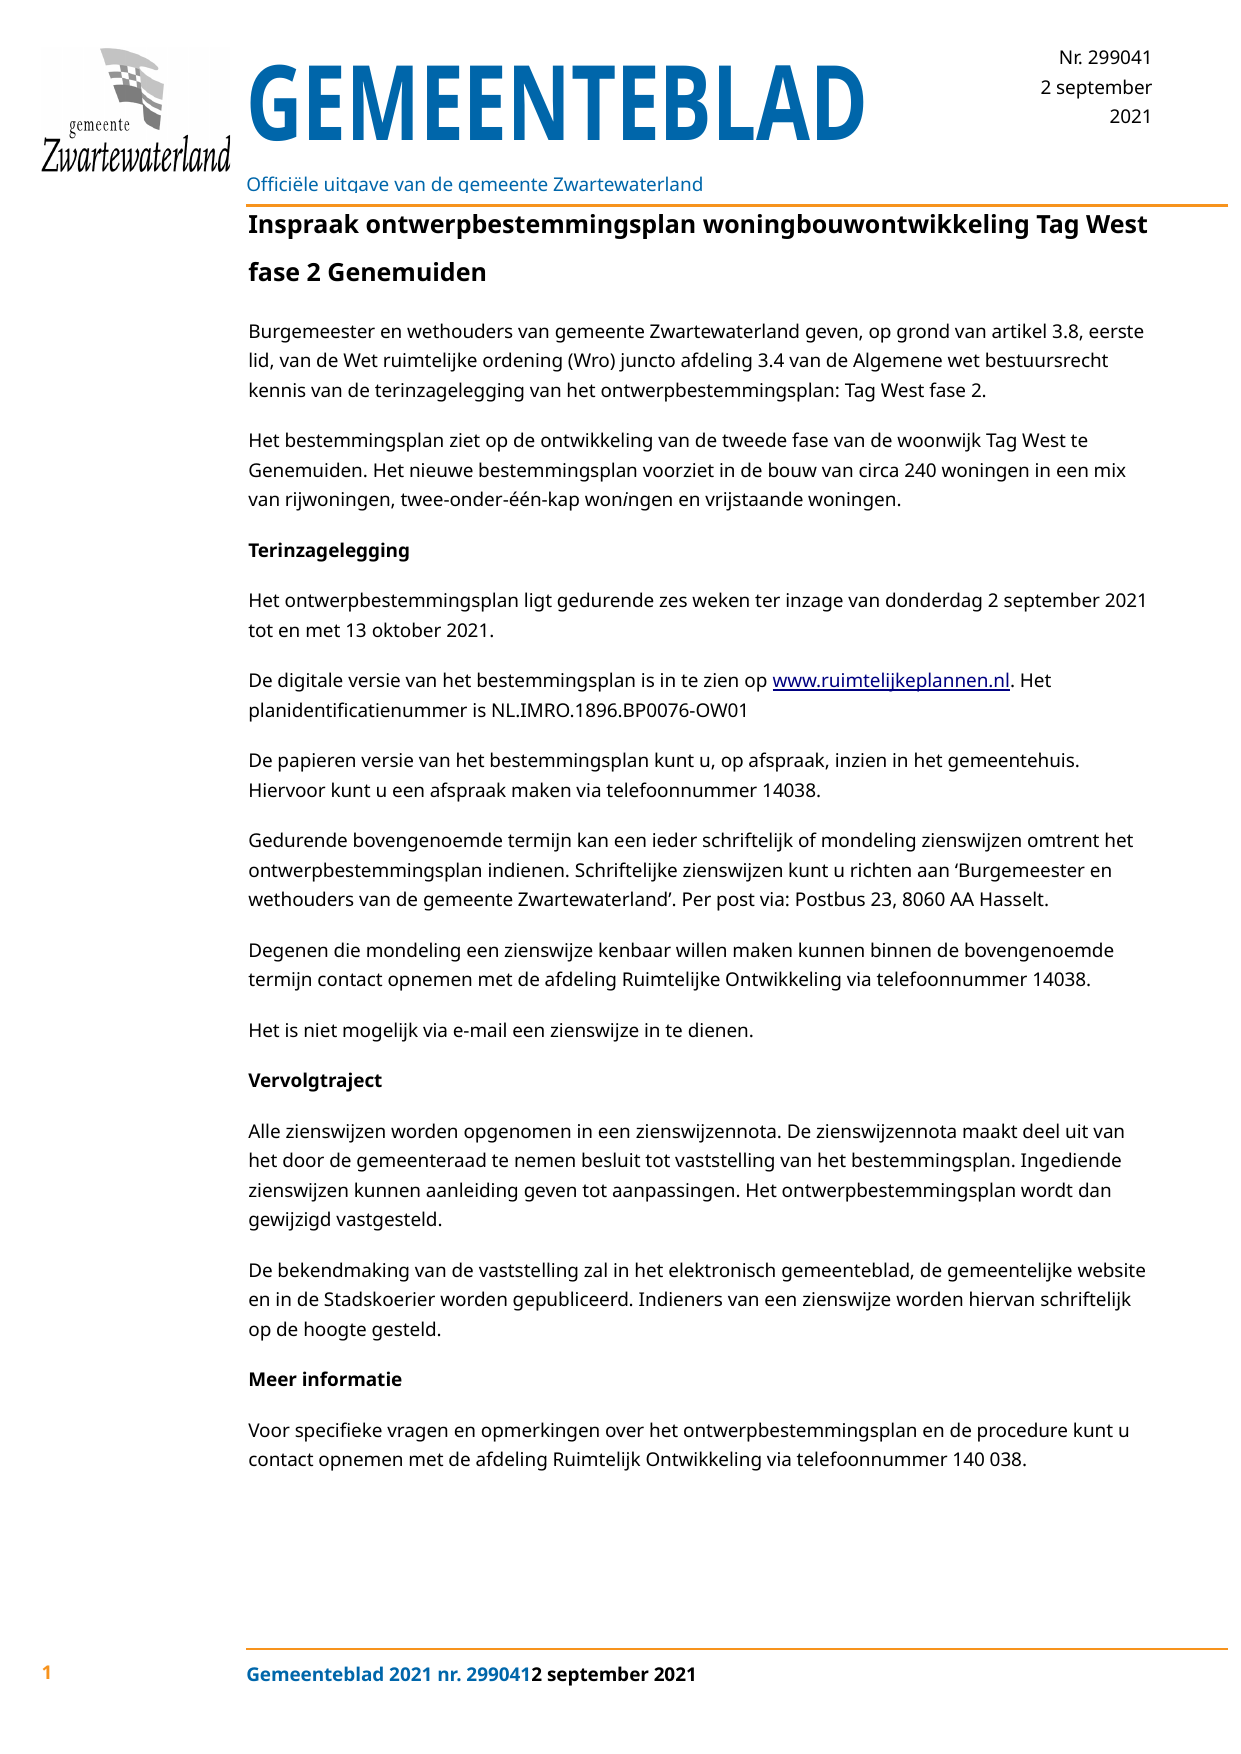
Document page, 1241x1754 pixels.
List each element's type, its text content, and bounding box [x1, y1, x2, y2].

text Terinzagelegging [248, 537, 1152, 563]
text Degenen die mondeling een zienswijze kenbaar willen maken kunnen binnen de bovengenoemde termijn contact opnemen met de afdeling Ruimtelijke Ontwikkeling via telefoonnummer 14038. [248, 937, 1152, 992]
text Meer informatie [248, 1367, 1152, 1392]
text Inspraak ontwerpbestemmingsplan woningbouwontwikkeling Tag West fase 2 Genemuiden [248, 207, 1152, 288]
text Het is niet mogelijk via e-mail een zienswijze in te dienen. [248, 1017, 1152, 1043]
picture [41, 47, 231, 172]
text De bekendmaking van de vaststelling zal in het elektronisch gemeenteblad, de gemeentelijke website en in de Stadskoerier worden gepubliceerd. Indieners van een zienswijze worden hiervan schriftelijk op de hoogte gesteld. [248, 1257, 1152, 1342]
text Gedurende bovengenoemde termijn kan een ieder schriftelijk of mondeling zienswijzen omtrent het ontwerpbestemmingsplan indienen. Schriftelijke zienswijzen kunt u richten aan ‘Burgemeester en wethouders van de gemeente Zwartewaterland’. Per post via: Postbus 23, 8060 AA Hasselt. [248, 827, 1152, 912]
text Vervolgtraject [248, 1067, 1152, 1093]
text Voor specifieke vragen en opmerkingen over het ontwerpbestemmingsplan en de procedure kunt u contact opnemen met de afdeling Ruimtelijk Ontwikkeling via telefoonnummer 140 038. [248, 1417, 1152, 1472]
text De papieren versie van het bestemmingsplan kunt u, op afspraak, inzien in het gemeentehuis. Hiervoor kunt u een afspraak maken via telefoonnummer 14038. [248, 747, 1152, 803]
text De digitale versie van het bestemmingsplan is in te zien op www.ruimtelijkeplannen.nl. Het planidentificatienummer is NL.IMRO.1896.BP0076-OW01 [248, 667, 1152, 723]
text Alle zienswijzen worden opgenomen in een zienswijzennota. De zienswijzennota maakt deel uit van het door de gemeenteraad te nemen besluit tot vaststelling van het bestemmingsplan. Ingediende zienswijzen kunnen aanleiding geven tot aanpassingen. Het ontwerpbestemmingsplan wordt dan gewijzigd vastgesteld. [248, 1118, 1152, 1232]
text Het ontwerpbestemmingsplan ligt gedurende zes weken ter inzage van donderdag 2 september 2021 tot en met 13 oktober 2021. [248, 587, 1152, 643]
text Burgemeester en wethouders van gemeente Zwartewaterland geven, op grond van artikel 3.8, eerste lid, van de Wet ruimtelijke ordening (Wro) juncto afdeling 3.4 van de Algemene wet bestuursrecht kennis van de terinzagelegging van het ontwerpbestemmingsplan: Tag West fase 2. [248, 318, 1152, 403]
text Het bestemmingsplan ziet op de ontwikkeling van de tweede fase van de woonwijk Tag West te Genemuiden. Het nieuwe bestemmingsplan voorziet in de bouw van circa 240 woningen in een mix van rijwoningen, twee-onder-één-kap woningen en vrijstaande woningen. [248, 427, 1152, 512]
